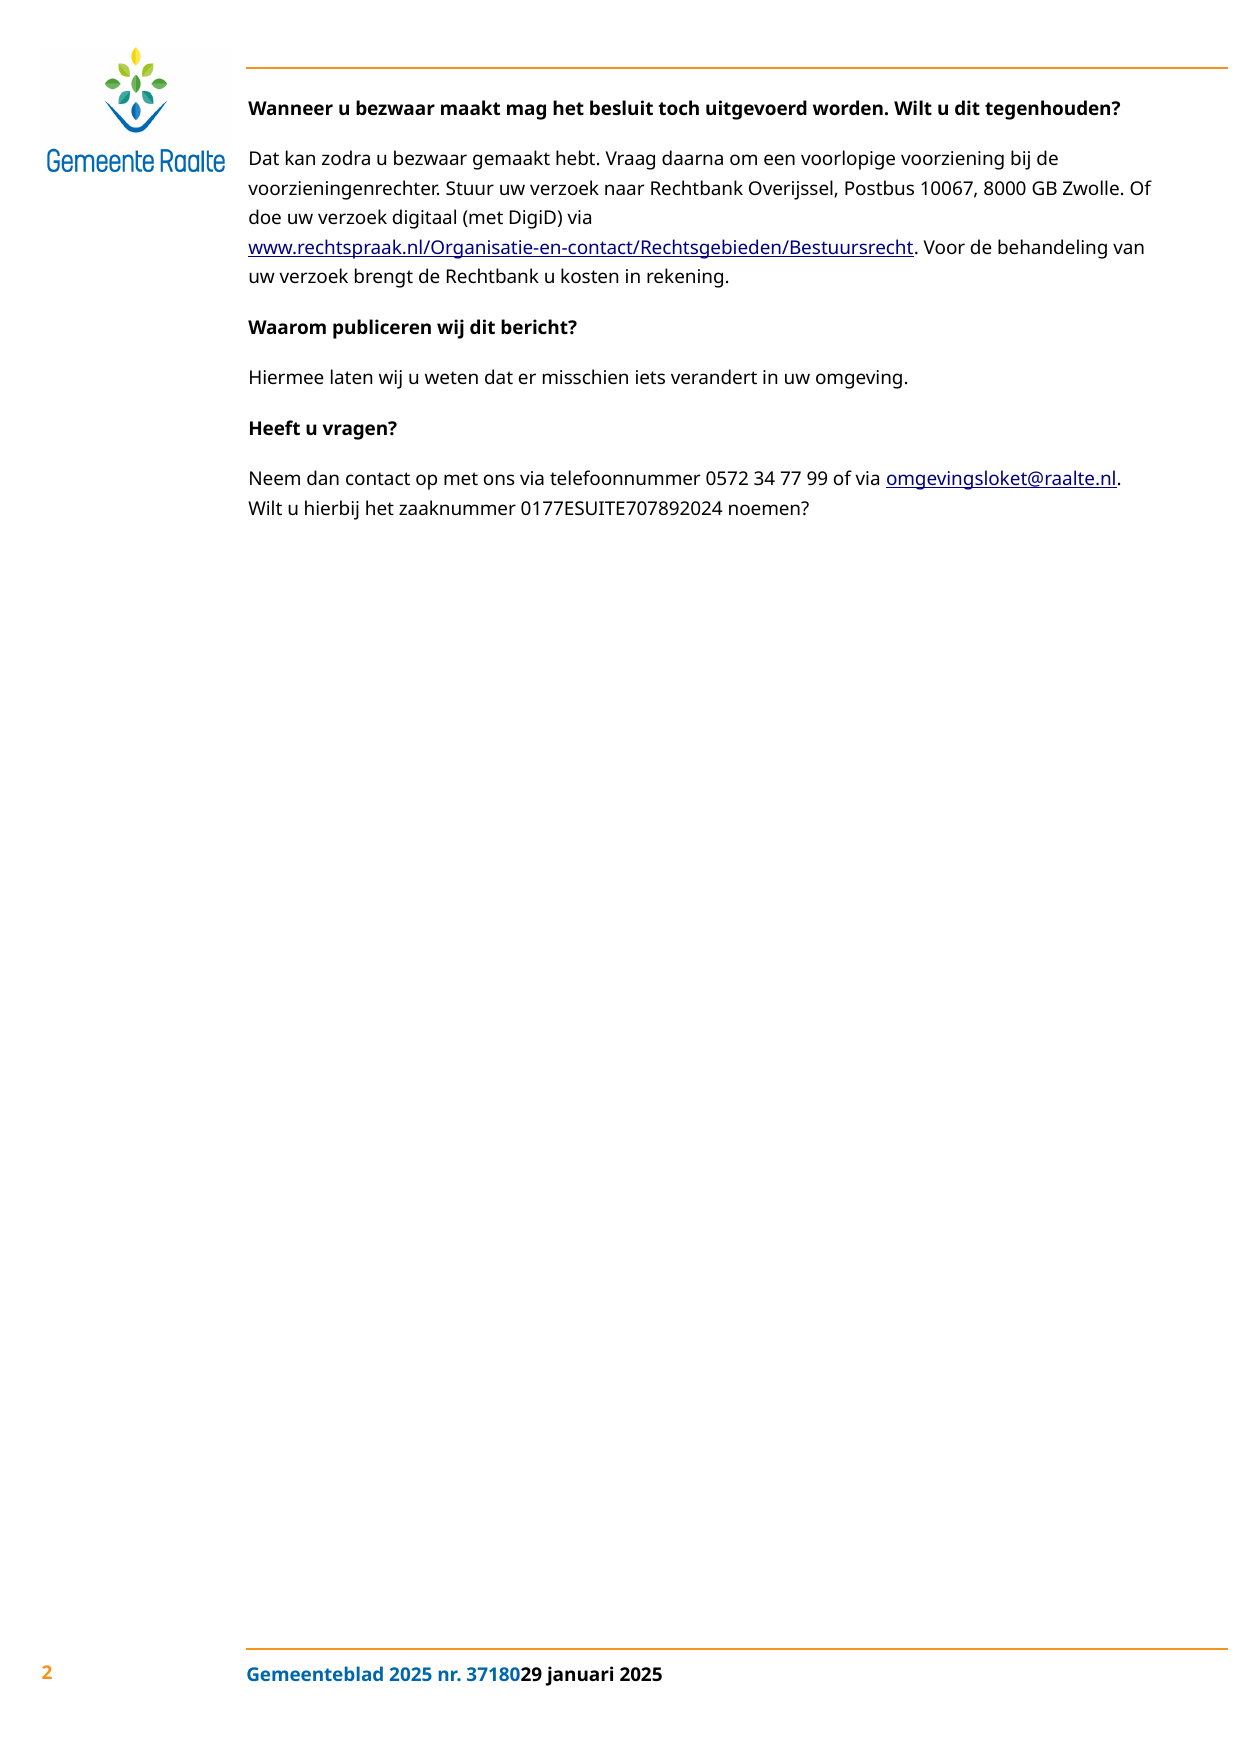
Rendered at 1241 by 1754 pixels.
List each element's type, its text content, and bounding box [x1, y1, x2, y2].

text Wanneer u bezwaar maakt mag het besluit toch uitgevoerd worden. Wilt u dit tegenhouden? [248, 95, 1152, 121]
text Neem dan contact op met ons via telefoonnummer 0572 34 77 99 of via omgevingsloket@raalte.nl. Wilt u hierbij het zaaknummer 0177ESUITE707892024 noemen? [248, 465, 1152, 521]
text Waarom publiceren wij dit bericht? [248, 314, 1152, 340]
picture [41, 47, 231, 172]
text Dat kan zodra u bezwaar gemaakt hebt. Vraag daarna om een voorlopige voorziening bij de voorzieningenrechter. Stuur uw verzoek naar Rechtbank Overijssel, Postbus 10067, 8000 GB Zwolle. Of doe uw verzoek digitaal (met DigiD) via www.rechtspraak.nl/Organisatie-en-contact/Rechtsgebieden/Bestuursrecht. Voor de behandeling van uw verzoek brengt de Rechtbank u kosten in rekening. [248, 145, 1152, 289]
text Hiermee laten wij u weten dat er misschien iets verandert in uw omgeving. [248, 364, 1152, 390]
text Heeft u vragen? [248, 415, 1152, 441]
